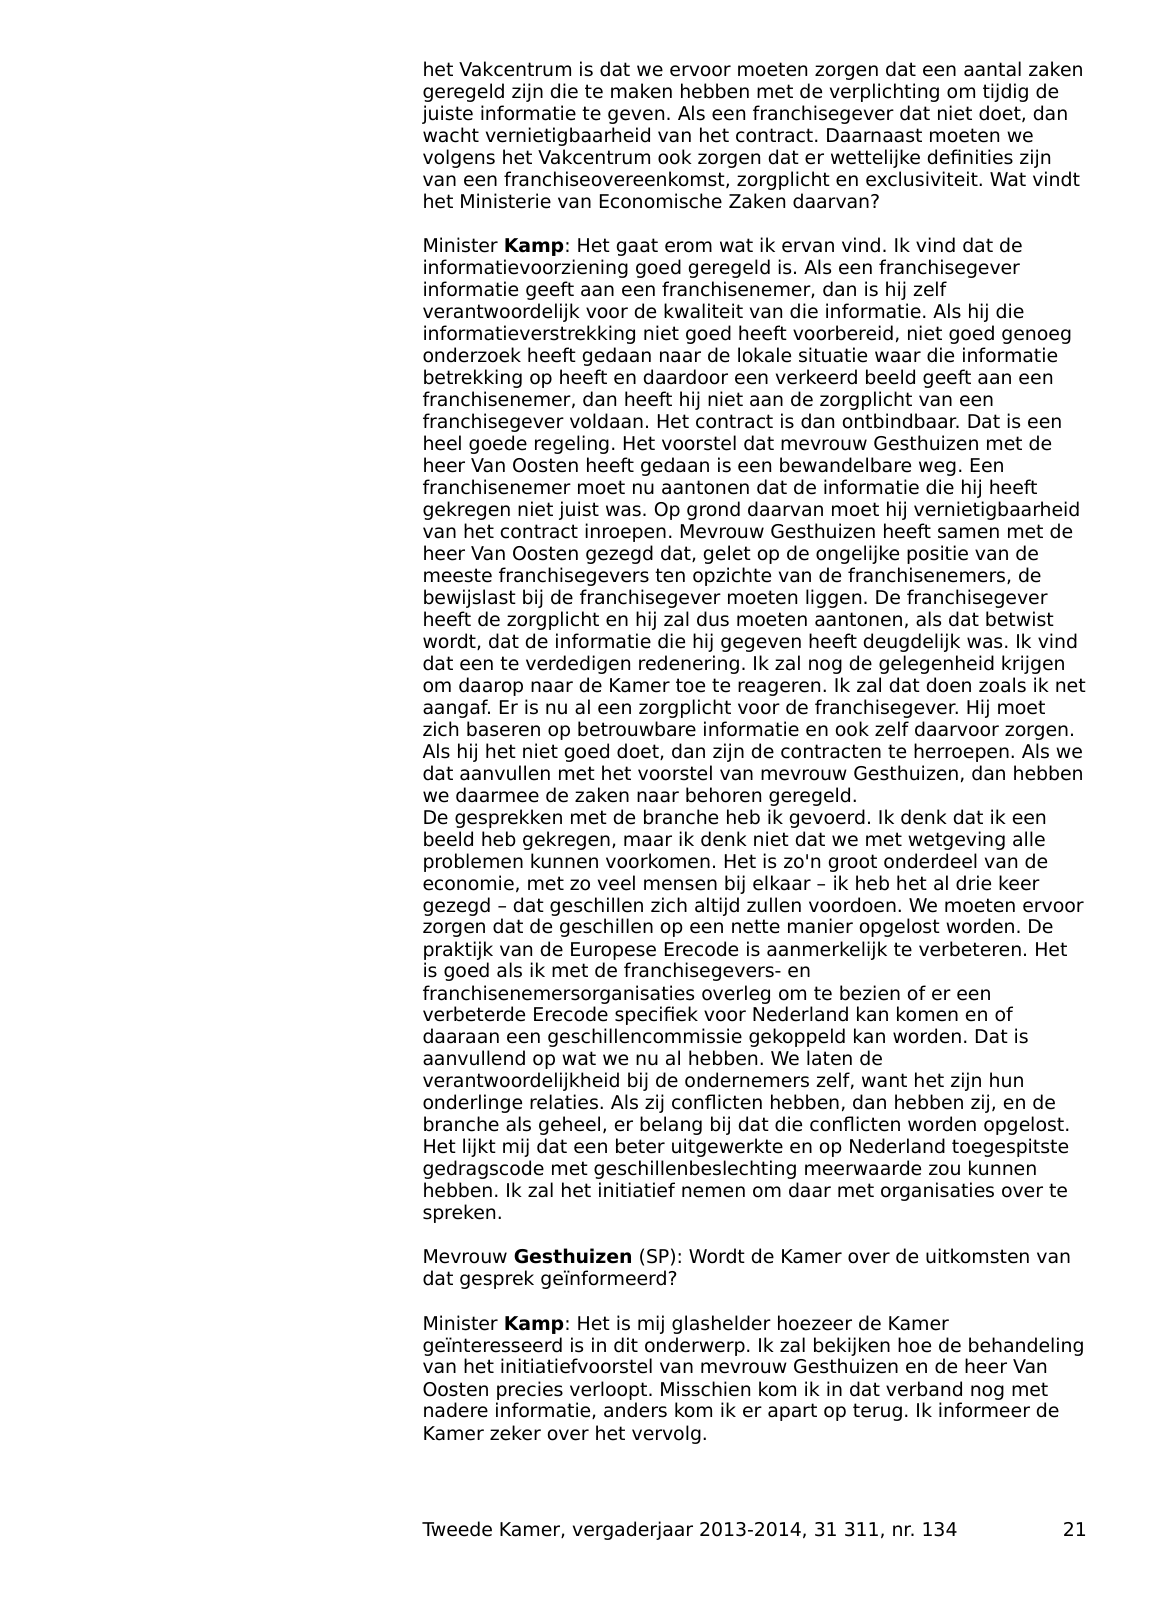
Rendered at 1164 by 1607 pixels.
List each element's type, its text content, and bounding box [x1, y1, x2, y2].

text Minister Kamp: Het gaat erom wat ik ervan vind. Ik vind dat de informatievoorziening goed geregeld is. Als een franchisegever informatie geeft aan een franchisenemer, dan is hij zelf verantwoordelijk voor de kwaliteit van die informatie. Als hij die informatieverstrekking niet goed heeft voorbereid, niet goed genoeg onderzoek heeft gedaan naar de lokale situatie waar die informatie betrekking op heeft en daardoor een verkeerd beeld geeft aan een franchisenemer, dan heeft hij niet aan de zorgplicht van een franchisegever voldaan. Het contract is dan ontbindbaar. Dat is een heel goede regeling. Het voorstel dat mevrouw Gesthuizen met de heer Van Oosten heeft gedaan is een bewandelbare weg. Een franchisenemer moet nu aantonen dat de informatie die hij heeft gekregen niet juist was. Op grond daarvan moet hij vernietigbaarheid van het contract inroepen. Mevrouw Gesthuizen heeft samen met de heer Van Oosten gezegd dat, gelet op de ongelijke positie van de meeste franchisegevers ten opzichte van de franchisenemers, de bewijslast bij de franchisegever moeten liggen. De franchisegever heeft de zorgplicht en hij zal dus moeten aantonen, als dat betwist wordt, dat de informatie die hij gegeven heeft deugdelijk was. Ik vind dat een te verdedigen redenering. Ik zal nog de gelegenheid krijgen om daarop naar de Kamer toe te reageren. Ik zal dat doen zoals ik net aangaf. Er is nu al een zorgplicht voor de franchisegever. Hij moet zich baseren op betrouwbare informatie en ook zelf daarvoor zorgen. Als hij het niet goed doet, dan zijn de contracten te herroepen. Als we dat aanvullen met het voorstel van mevrouw Gesthuizen, dan hebben we daarmee de zaken naar behoren geregeld. [422, 235, 1087, 807]
text Minister Kamp: Het is mij glashelder hoezeer de Kamer geïnteresseerd is in dit onderwerp. Ik zal bekijken hoe de behandeling van het initiatiefvoorstel van mevrouw Gesthuizen en de heer Van Oosten precies verloopt. Misschien kom ik in dat verband nog met nadere informatie, anders kom ik er apart op terug. Ik informeer de Kamer zeker over het vervolg. [422, 1312, 1087, 1444]
text De gesprekken met de branche heb ik gevoerd. Ik denk dat ik een beeld heb gekregen, maar ik denk niet dat we met wetgeving alle problemen kunnen voorkomen. Het is zo'n groot onderdeel van de economie, met zo veel mensen bij elkaar – ik heb het al drie keer gezegd – dat geschillen zich altijd zullen voordoen. We moeten ervoor zorgen dat de geschillen op een nette manier opgelost worden. De praktijk van de Europese Erecode is aanmerkelijk te verbeteren. Het is goed als ik met de franchisegevers- en franchisenemersorganisaties overleg om te bezien of er een verbeterde Erecode specifiek voor Nederland kan komen en of daaraan een geschillencommissie gekoppeld kan worden. Dat is aanvullend op wat we nu al hebben. We laten de verantwoordelijkheid bij de ondernemers zelf, want het zijn hun onderlinge relaties. Als zij conflicten hebben, dan hebben zij, en de branche als geheel, er belang bij dat die conflicten worden opgelost. Het lijkt mij dat een beter uitgewerkte en op Nederland toegespitste gedragscode met geschillenbeslechting meerwaarde zou kunnen hebben. Ik zal het initiatief nemen om daar met organisaties over te spreken. [422, 807, 1087, 1224]
text Mevrouw Gesthuizen (SP): Wordt de Kamer over de uitkomsten van dat gesprek geïnformeerd? [422, 1246, 1087, 1290]
text het Vakcentrum is dat we ervoor moeten zorgen dat een aantal zaken geregeld zijn die te maken hebben met de verplichting om tijdig de juiste informatie te geven. Als een franchisegever dat niet doet, dan wacht vernietigbaarheid van het contract. Daarnaast moeten we volgens het Vakcentrum ook zorgen dat er wettelijke definities zijn van een franchiseovereenkomst, zorgplicht en exclusiviteit. Wat vindt het Ministerie van Economische Zaken daarvan? [422, 59, 1087, 213]
